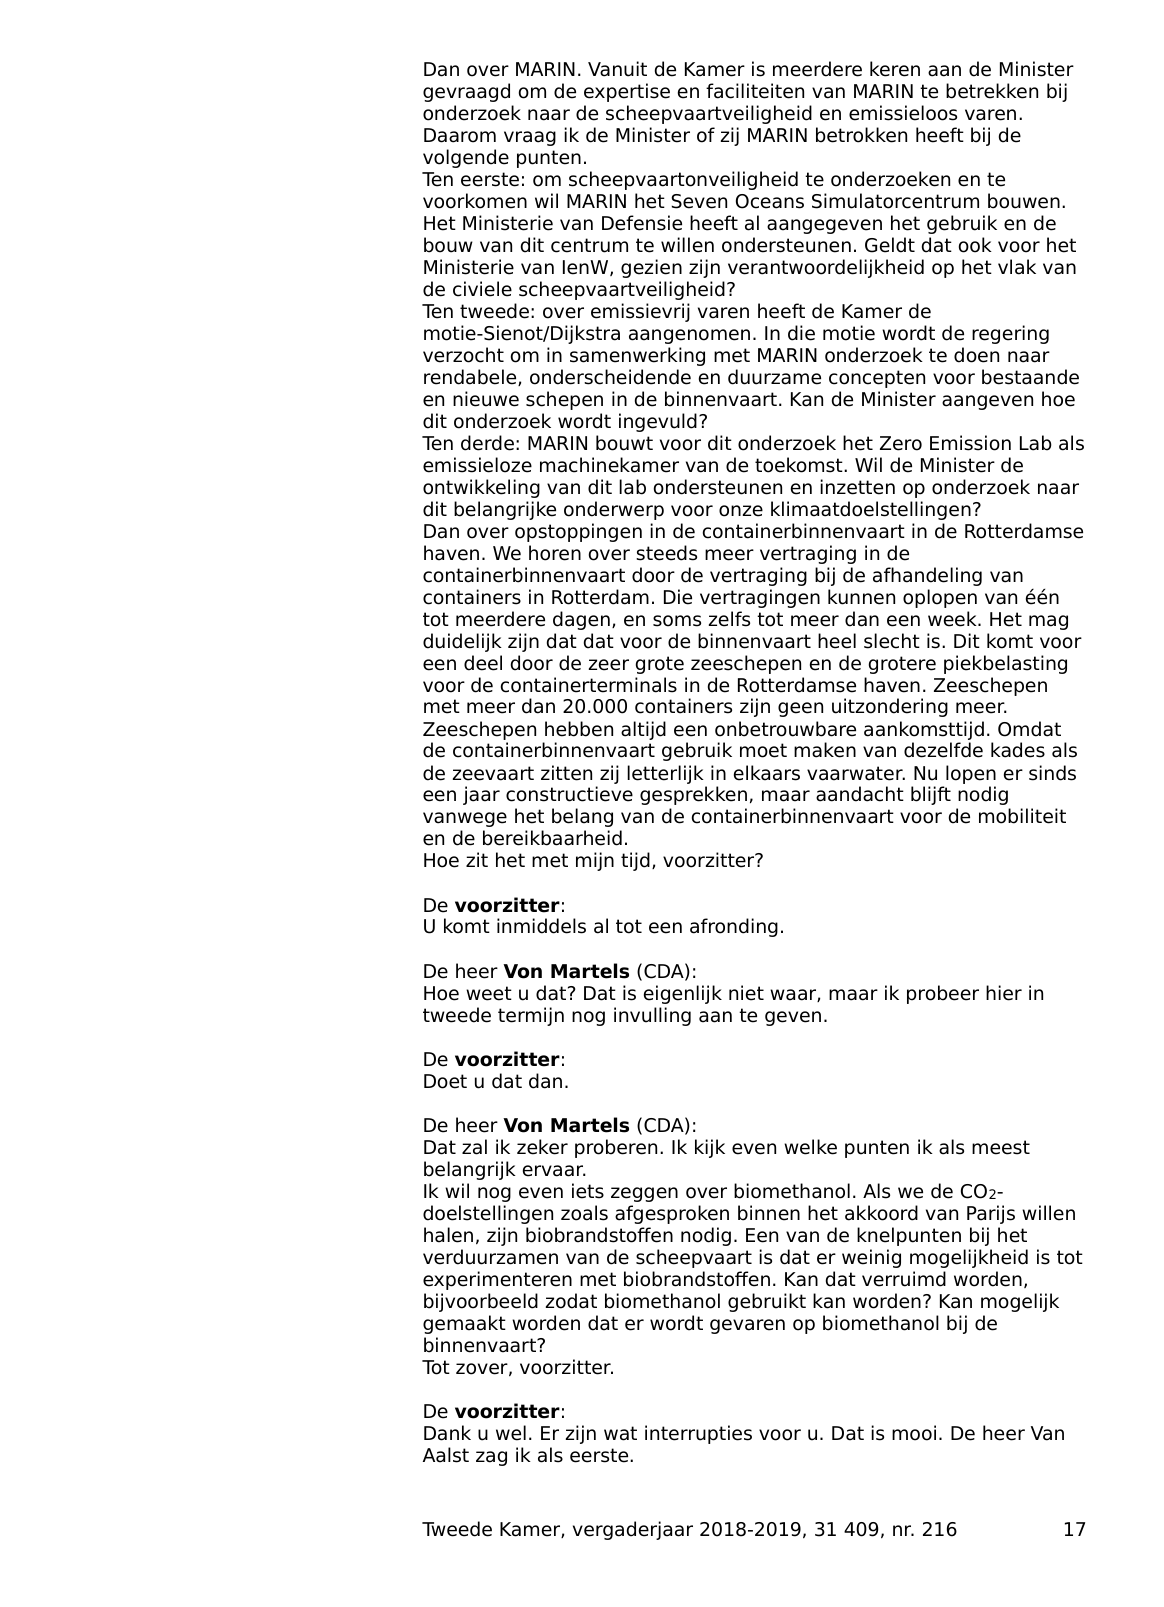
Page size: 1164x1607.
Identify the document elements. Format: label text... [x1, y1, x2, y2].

text Dan over opstoppingen in de containerbinnenvaart in de Rotterdamse haven. We horen over steeds meer vertraging in de containerbinnenvaart door de vertraging bij de afhandeling van containers in Rotterdam. Die vertragingen kunnen oplopen van één tot meerdere dagen, en soms zelfs tot meer dan een week. Het mag duidelijk zijn dat dat voor de binnenvaart heel slecht is. Dit komt voor een deel door de zeer grote zeeschepen en de grotere piekbelasting voor de containerterminals in de Rotterdamse haven. Zeeschepen met meer dan 20.000 containers zijn geen uitzondering meer. Zeeschepen hebben altijd een onbetrouwbare aankomsttijd. Omdat de containerbinnenvaart gebruik moet maken van dezelfde kades als de zeevaart zitten zij letterlijk in elkaars vaarwater. Nu lopen er sinds een jaar constructieve gesprekken, maar aandacht blijft nodig vanwege het belang van de containerbinnenvaart voor de mobiliteit en de bereikbaarheid. [422, 521, 1087, 850]
text Hoe weet u dat? Dat is eigenlijk niet waar, maar ik probeer hier in tweede termijn nog invulling aan te geven. [422, 983, 1087, 1027]
text Dat zal ik zeker proberen. Ik kijk even welke punten ik als meest belangrijk ervaar. [422, 1137, 1087, 1181]
text De heer Von Martels (CDA): [422, 1115, 1087, 1137]
text Dank u wel. Er zijn wat interrupties voor u. Dat is mooi. De heer Van Aalst zag ik als eerste. [422, 1423, 1087, 1467]
text Ten tweede: over emissievrij varen heeft de Kamer de motie-Sienot/Dijkstra aangenomen. In die motie wordt de regering verzocht om in samenwerking met MARIN onderzoek te doen naar rendabele, onderscheidende en duurzame concepten voor bestaande en nieuwe schepen in de binnenvaart. Kan de Minister aangeven hoe dit onderzoek wordt ingevuld? [422, 301, 1087, 433]
text U komt inmiddels al tot een afronding. [422, 916, 1087, 938]
text Doet u dat dan. [422, 1071, 1087, 1093]
text Ten eerste: om scheepvaartonveiligheid te onderzoeken en te voorkomen wil MARIN het Seven Oceans Simulatorcentrum bouwen. Het Ministerie van Defensie heeft al aangegeven het gebruik en de bouw van dit centrum te willen ondersteunen. Geldt dat ook voor het Ministerie van IenW, gezien zijn verantwoordelijkheid op het vlak van de civiele scheepvaartveiligheid? [422, 169, 1087, 301]
text Dan over MARIN. Vanuit de Kamer is meerdere keren aan de Minister gevraagd om de expertise en faciliteiten van MARIN te betrekken bij onderzoek naar de scheepvaartveiligheid en emissieloos varen. Daarom vraag ik de Minister of zij MARIN betrokken heeft bij de volgende punten. [422, 59, 1087, 169]
text De heer Von Martels (CDA): [422, 961, 1087, 983]
text De voorzitter: [422, 1049, 1087, 1071]
text Hoe zit het met mijn tijd, voorzitter? [422, 850, 1087, 872]
text De voorzitter: [422, 894, 1087, 916]
text Ten derde: MARIN bouwt voor dit onderzoek het Zero Emission Lab als emissieloze machinekamer van de toekomst. Wil de Minister de ontwikkeling van dit lab ondersteunen en inzetten op onderzoek naar dit belangrijke onderwerp voor onze klimaatdoelstellingen? [422, 433, 1087, 521]
text Ik wil nog even iets zeggen over biomethanol. Als we de CO2-doelstellingen zoals afgesproken binnen het akkoord van Parijs willen halen, zijn biobrandstoffen nodig. Een van de knelpunten bij het verduurzamen van de scheepvaart is dat er weinig mogelijkheid is tot experimenteren met biobrandstoffen. Kan dat verruimd worden, bijvoorbeeld zodat biomethanol gebruikt kan worden? Kan mogelijk gemaakt worden dat er wordt gevaren op biomethanol bij de binnenvaart? [422, 1181, 1087, 1357]
text Tot zover, voorzitter. [422, 1357, 1087, 1379]
text De voorzitter: [422, 1401, 1087, 1423]
